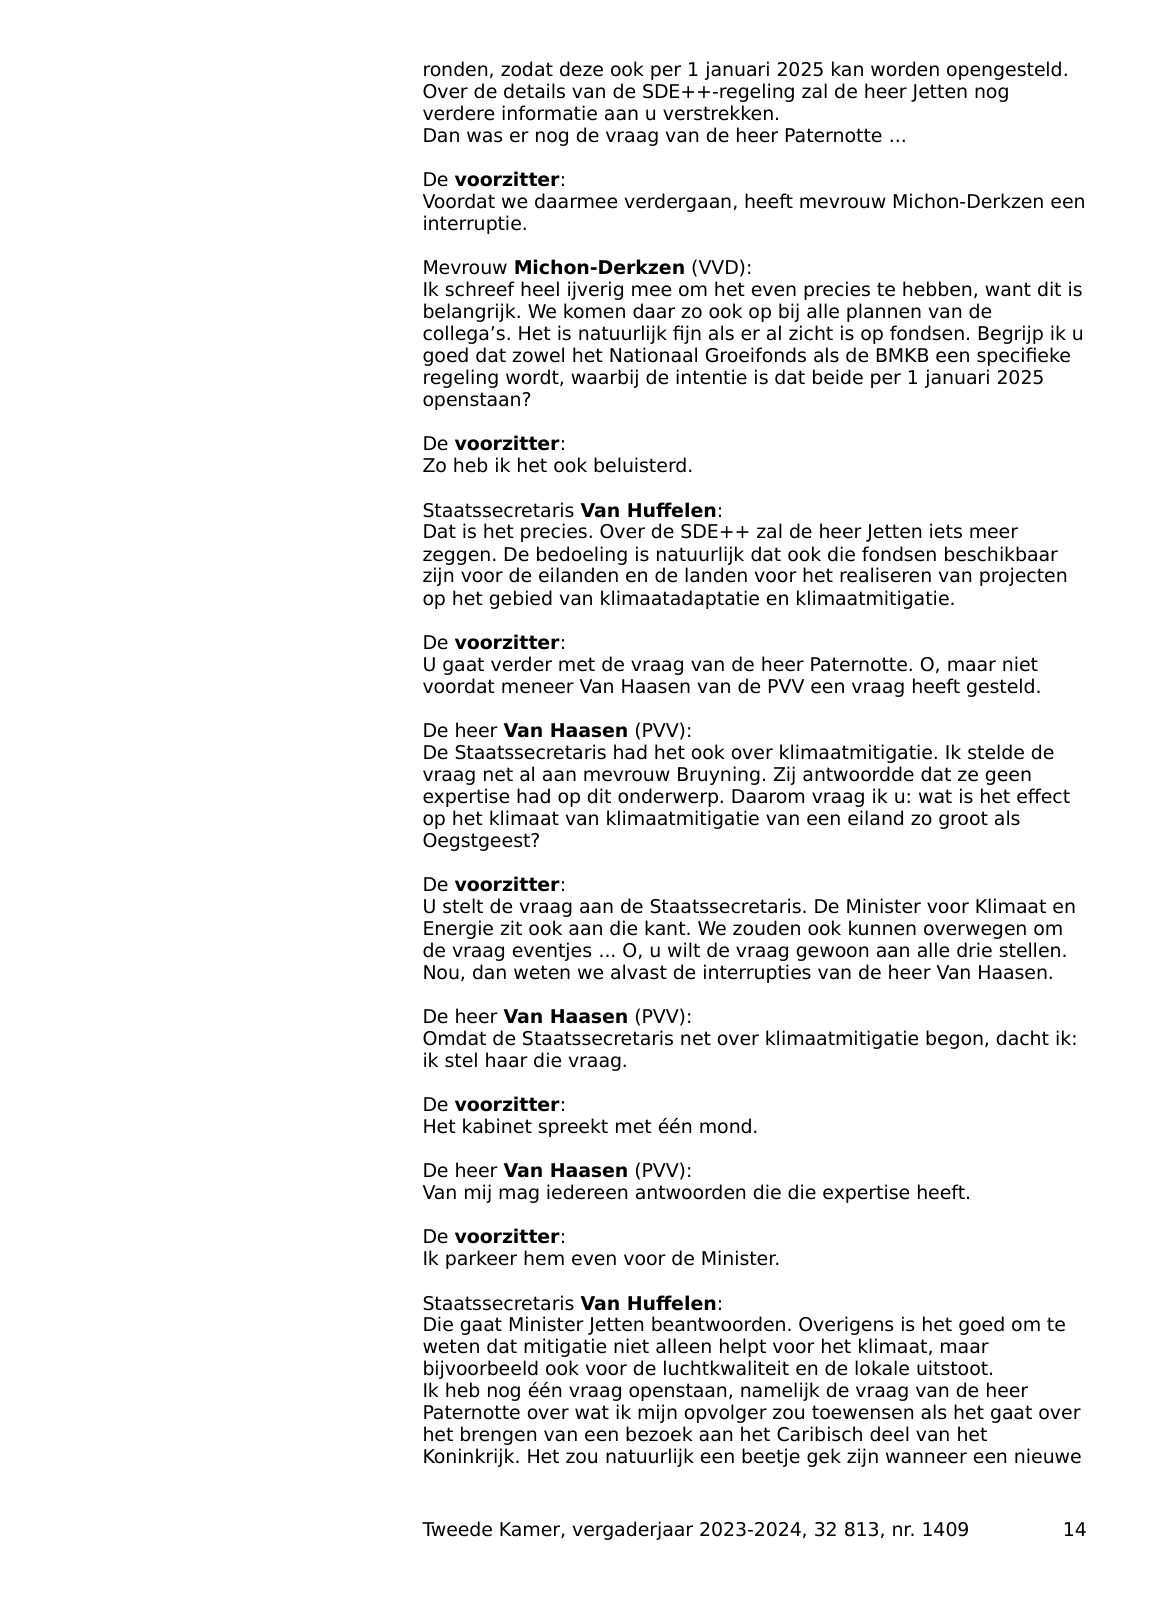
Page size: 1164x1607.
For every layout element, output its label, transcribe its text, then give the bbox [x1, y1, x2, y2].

text Omdat de Staatssecretaris net over klimaatmitigatie begon, dacht ik: ik stel haar die vraag. [422, 1028, 1087, 1072]
text Staatssecretaris Van Huffelen: [422, 499, 1087, 521]
text De voorzitter: [422, 632, 1087, 653]
text Ik schreef heel ijverig mee om het even precies te hebben, want dit is belangrijk. We komen daar zo ook op bij alle plannen van de collega’s. Het is natuurlijk fijn als er al zicht is op fondsen. Begrijp ik u goed dat zowel het Nationaal Groeifonds als de BMKB een specifieke regeling wordt, waarbij de intentie is dat beide per 1 januari 2025 openstaan? [422, 279, 1087, 411]
text De voorzitter: [422, 433, 1087, 455]
text U stelt de vraag aan de Staatssecretaris. De Minister voor Klimaat en Energie zit ook aan die kant. We zouden ook kunnen overwegen om de vraag eventjes ... O, u wilt de vraag gewoon aan alle drie stellen. Nou, dan weten we alvast de interrupties van de heer Van Haasen. [422, 896, 1087, 984]
text De heer Van Haasen (PVV): [422, 1160, 1087, 1182]
text ronden, zodat deze ook per 1 januari 2025 kan worden opengesteld. Over de details van de SDE++-regeling zal de heer Jetten nog verdere informatie aan u verstrekken. [422, 59, 1087, 125]
text Ik parkeer hem even voor de Minister. [422, 1248, 1087, 1270]
text Staatssecretaris Van Huffelen: [422, 1292, 1087, 1314]
text Die gaat Minister Jetten beantwoorden. Overigens is het goed om te weten dat mitigatie niet alleen helpt voor het klimaat, maar bijvoorbeeld ook voor de luchtkwaliteit en de lokale uitstoot. [422, 1314, 1087, 1380]
text Dan was er nog de vraag van de heer Paternotte ... [422, 125, 1087, 147]
text Zo heb ik het ook beluisterd. [422, 455, 1087, 477]
text De voorzitter: [422, 1094, 1087, 1116]
text Dat is het precies. Over de SDE++ zal de heer Jetten iets meer zeggen. De bedoeling is natuurlijk dat ook die fondsen beschikbaar zijn voor de eilanden en de landen voor het realiseren van projecten op het gebied van klimaatadaptatie en klimaatmitigatie. [422, 521, 1087, 609]
text Mevrouw Michon-Derkzen (VVD): [422, 257, 1087, 279]
text Het kabinet spreekt met één mond. [422, 1116, 1087, 1138]
text Van mij mag iedereen antwoorden die die expertise heeft. [422, 1182, 1087, 1204]
text De heer Van Haasen (PVV): [422, 1006, 1087, 1028]
text De Staatssecretaris had het ook over klimaatmitigatie. Ik stelde de vraag net al aan mevrouw Bruyning. Zij antwoordde dat ze geen expertise had op dit onderwerp. Daarom vraag ik u: wat is het effect op het klimaat van klimaatmitigatie van een eiland zo groot als Oegstgeest? [422, 742, 1087, 852]
text Voordat we daarmee verdergaan, heeft mevrouw Michon-Derkzen een interruptie. [422, 191, 1087, 235]
text U gaat verder met de vraag van de heer Paternotte. O, maar niet voordat meneer Van Haasen van de PVV een vraag heeft gesteld. [422, 653, 1087, 697]
text De voorzitter: [422, 874, 1087, 896]
text De voorzitter: [422, 169, 1087, 191]
text De voorzitter: [422, 1226, 1087, 1248]
text De heer Van Haasen (PVV): [422, 720, 1087, 742]
text Ik heb nog één vraag openstaan, namelijk de vraag van de heer Paternotte over wat ik mijn opvolger zou toewensen als het gaat over het brengen van een bezoek aan het Caribisch deel van het Koninkrijk. Het zou natuurlijk een beetje gek zijn wanneer een nieuwe [422, 1380, 1087, 1468]
